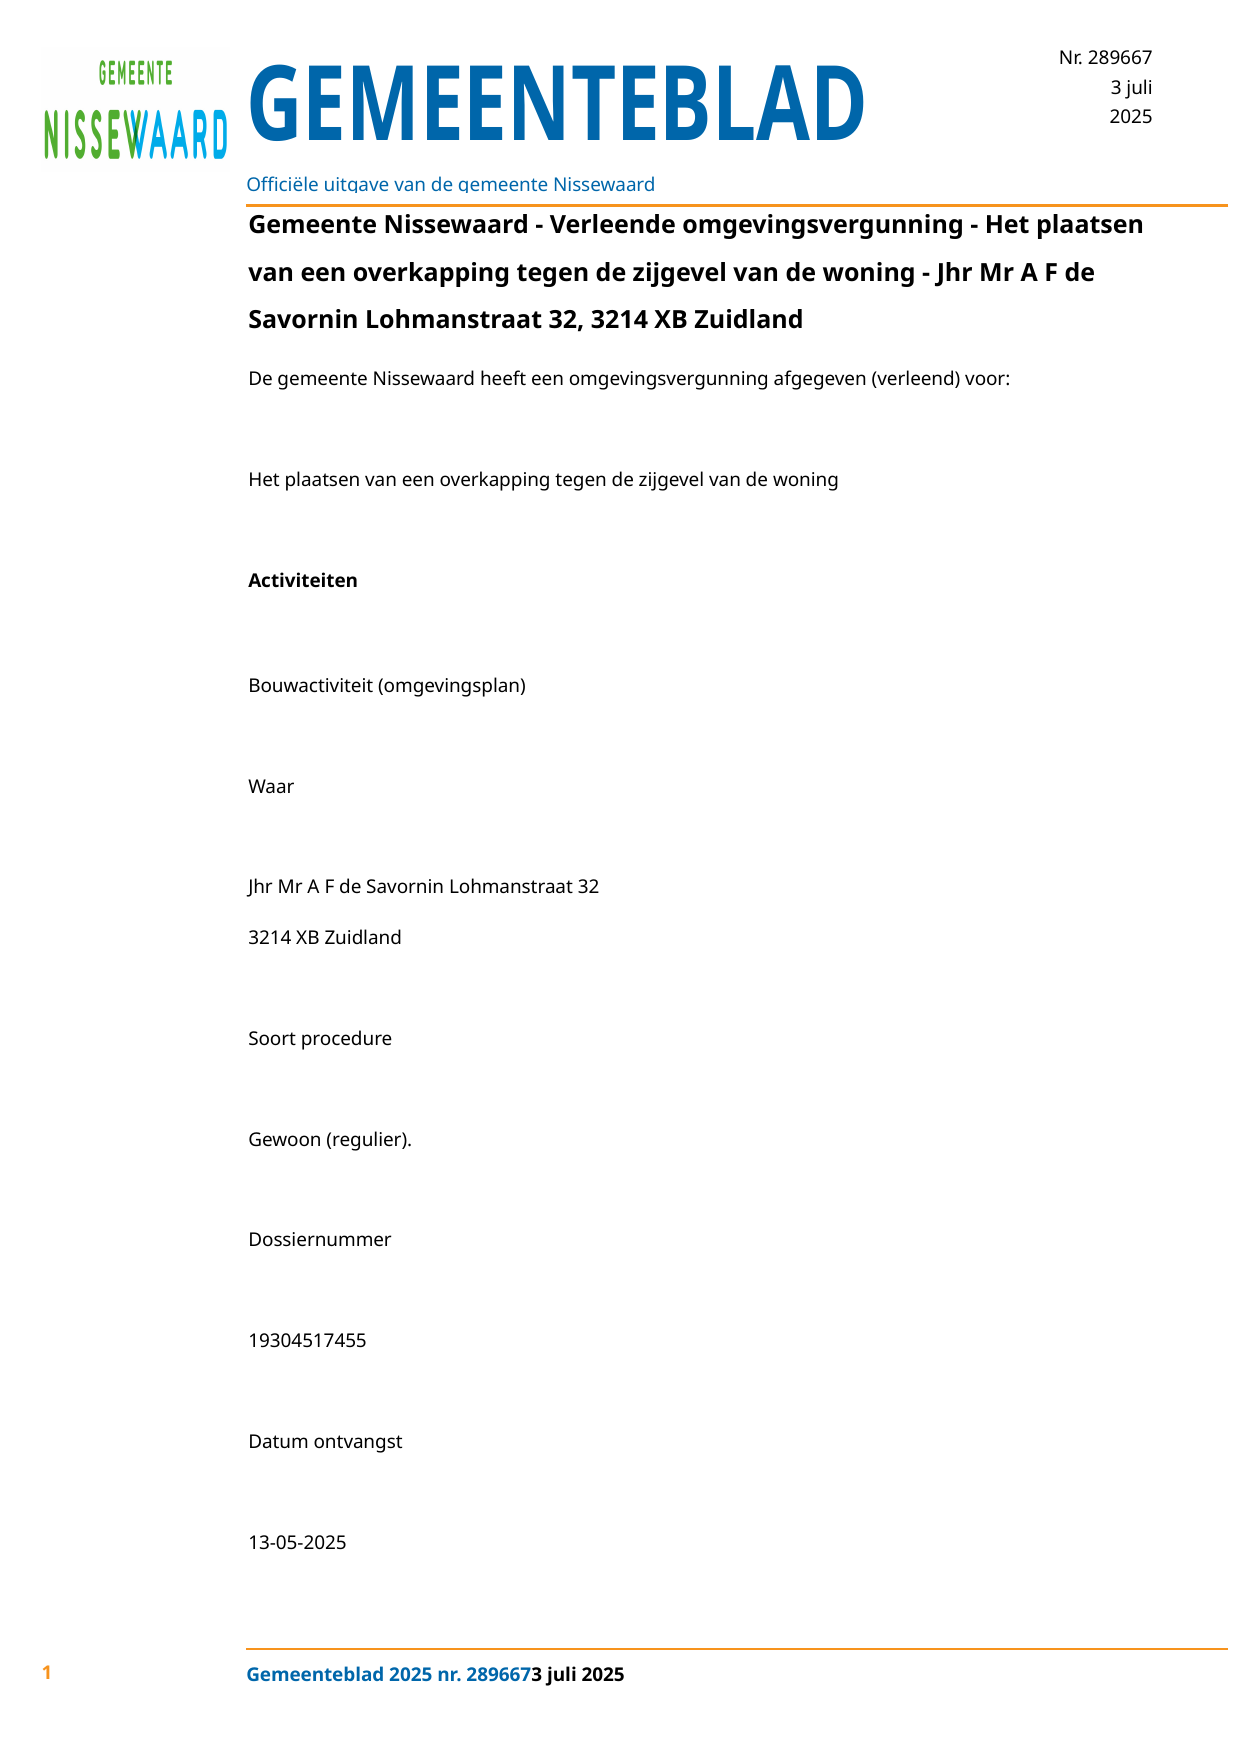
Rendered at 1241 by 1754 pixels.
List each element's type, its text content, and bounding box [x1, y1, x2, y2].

text Soort procedure [248, 1025, 1152, 1051]
text 19304517455 [248, 1327, 1152, 1353]
text Dossiernummer [248, 1227, 1152, 1252]
text Gemeente Nissewaard - Verleende omgevingsvergunning - Het plaatsen van een overkapping tegen de zijgevel van de woning - Jhr Mr A F de Savornin Lohmanstraat 32, 3214 XB Zuidland [248, 207, 1152, 336]
text De gemeente Nissewaard heeft een omgevingsvergunning afgegeven (verleend) voor: [248, 366, 1152, 391]
text ﻿ [248, 618, 1152, 647]
picture [41, 47, 231, 172]
text Waar [248, 773, 1152, 798]
text Het plaatsen van een overkapping tegen de zijgevel van de woning [248, 466, 1152, 492]
text Datum ontvangst [248, 1428, 1152, 1454]
text Bouwactiviteit (omgevingsplan) [248, 672, 1152, 698]
text Jhr Mr A F de Savornin Lohmanstraat 32 [248, 874, 1152, 899]
text 3214 XB Zuidland [248, 924, 1152, 950]
text Activiteiten [248, 567, 1152, 593]
text Gewoon (regulier). [248, 1126, 1152, 1151]
text 13-05-2025 [248, 1529, 1152, 1555]
